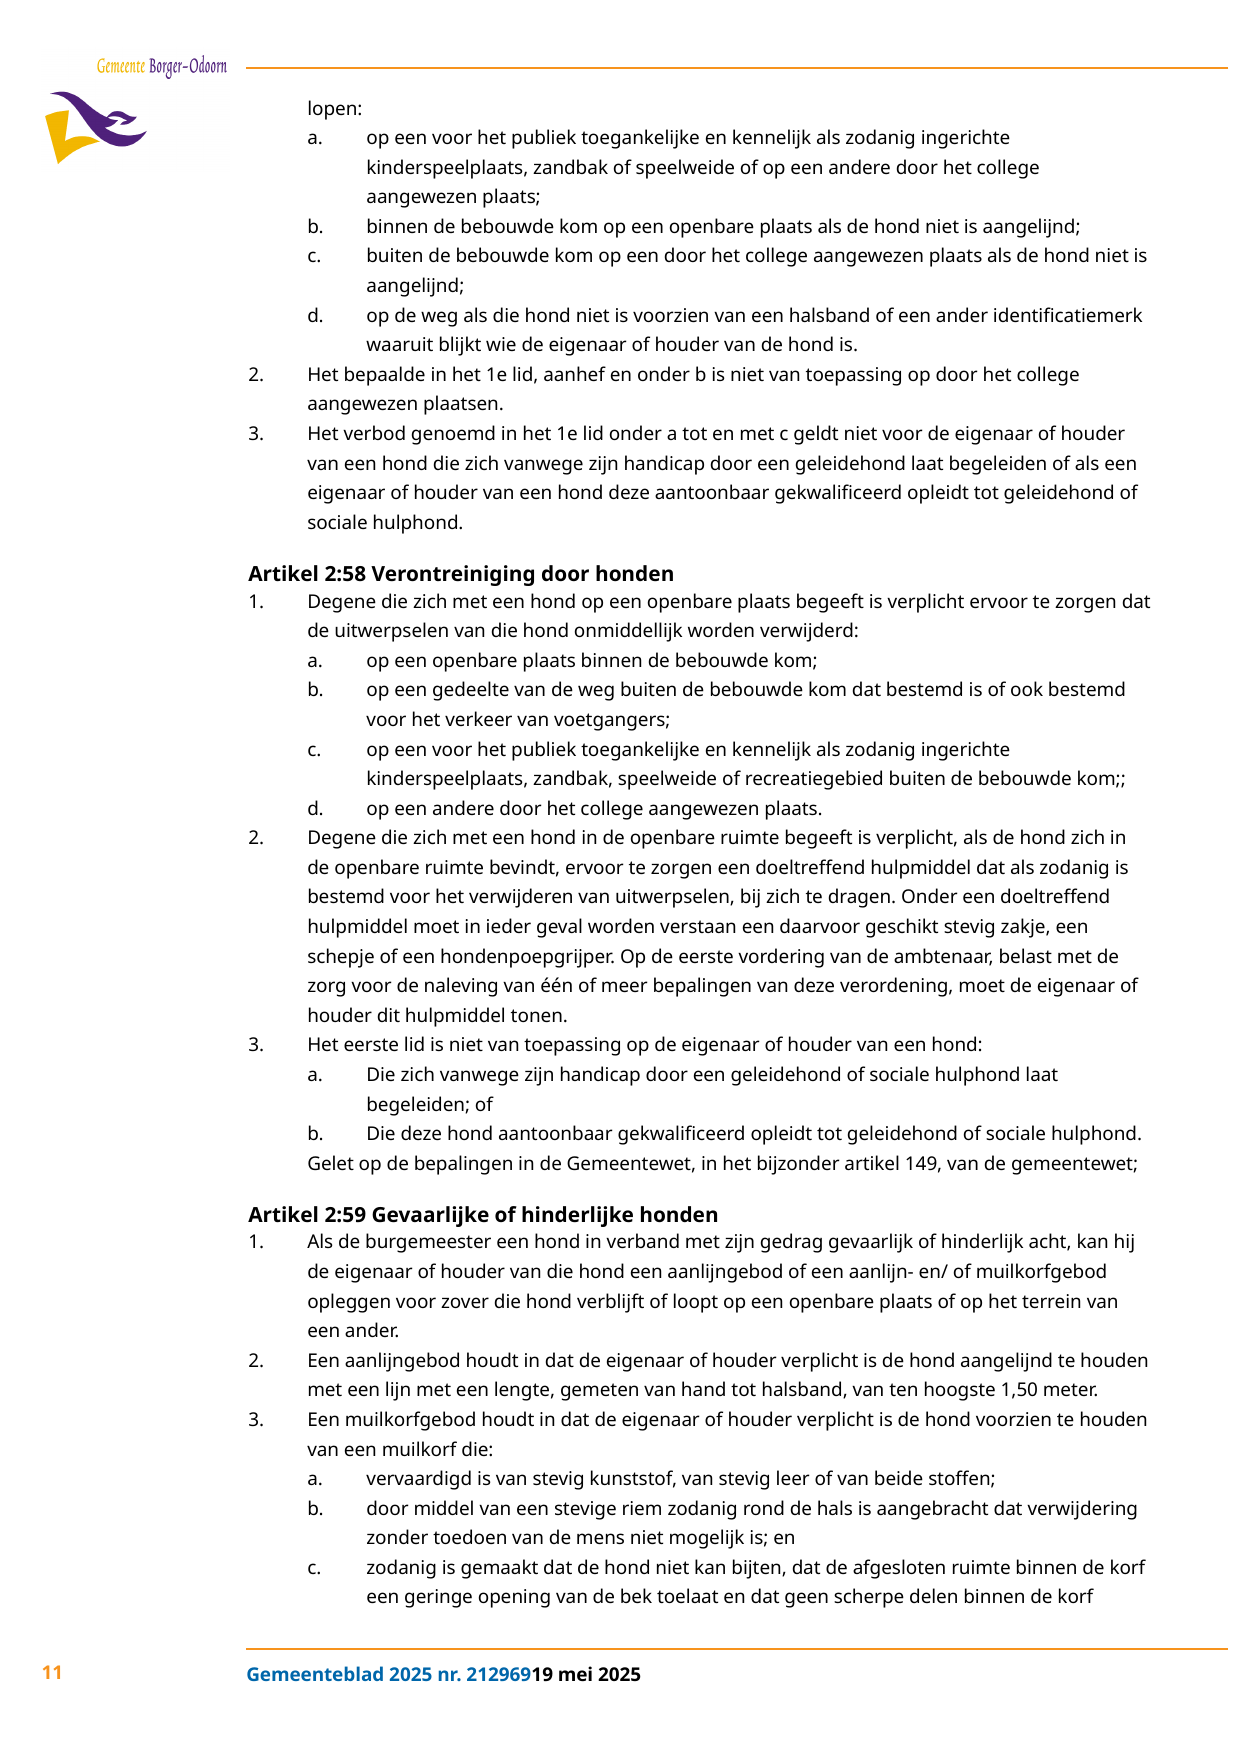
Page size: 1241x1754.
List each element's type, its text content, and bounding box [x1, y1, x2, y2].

list buiten de bebouwde kom op een door het college aangewezen plaats als de hond niet is aangelijnd; [307, 243, 1152, 298]
list op een voor het publiek toegankelijke en kennelijk als zodanig ingerichte kinderspeelplaats, zandbak, speelweide of recreatiegebied buiten de bebouwde kom;; [307, 736, 1152, 791]
list Als de burgemeester een hond in verband met zijn gedrag gevaarlijk of hinderlijk acht, kan hij de eigenaar of houder van die hond een aanlijngebod of een aanlijn- en/ of muilkorfgebod opleggen voor zover die hond verblijft of loopt op een openbare plaats of op het terrein van een ander. [248, 1229, 1152, 1343]
list Een aanlijngebod houdt in dat de eigenaar of houder verplicht is de hond aangelijnd te houden met een lijn met een lengte, gemeten van hand tot halsband, van ten hoogste 1,50 meter. [248, 1347, 1152, 1402]
list Het bepaalde in het 1e lid, aanhef en onder b is niet van toepassing op door het college aangewezen plaatsen. [248, 361, 1152, 416]
list op een andere door het college aangewezen plaats. [307, 795, 1152, 821]
list zodanig is gemaakt dat de hond niet kan bijten, dat de afgesloten ruimte binnen de korf een geringe opening van de bek toelaat en dat geen scherpe delen binnen de korf [307, 1554, 1152, 1609]
text Artikel 2:58 Verontreiniging door honden [248, 559, 1152, 588]
list op de weg als die hond niet is voorzien van een halsband of een ander identificatiemerk waaruit blijkt wie de eigenaar of houder van de hond is. [307, 302, 1152, 357]
list op een voor het publiek toegankelijke en kennelijk als zodanig ingerichte kinderspeelplaats, zandbak of speelweide of op een andere door het college aangewezen plaats; [307, 124, 1152, 209]
list Een muilkorfgebod houdt in dat de eigenaar of houder verplicht is de hond voorzien te houden van een muilkorf die: [248, 1406, 1152, 1462]
list op een openbare plaats binnen de bebouwde kom; [307, 647, 1152, 673]
text Artikel 2:59 Gevaarlijke of hinderlijke honden [248, 1200, 1152, 1229]
list lopen: [248, 95, 1152, 121]
list bestemd voor het verwijderen van uitwerpselen, bij zich te dragen. Onder een doeltreffend hulpmiddel moet in ieder geval worden verstaan een daarvoor geschikt stevig zakje, een schepje of een hondenpoepgrijper. Op de eerste vordering van de ambtenaar, belast met de zorg voor de naleving van één of meer bepalingen van deze verordening, moet de eigenaar of houder dit hulpmiddel tonen. [248, 884, 1152, 1028]
list Die deze hond aantoonbaar gekwalificeerd opleidt tot geleidehond of sociale hulphond. [307, 1120, 1152, 1146]
list Degene die zich met een hond in de openbare ruimte begeeft is verplicht, als de hond zich in de openbare ruimte bevindt, ervoor te zorgen een doeltreffend hulpmiddel dat als zodanig is [248, 824, 1152, 880]
list op een gedeelte van de weg buiten de bebouwde kom dat bestemd is of ook bestemd voor het verkeer van voetgangers; [307, 677, 1152, 732]
list Die zich vanwege zijn handicap door een geleidehond of sociale hulphond laat begeleiden; of [307, 1061, 1152, 1116]
list Het verbod genoemd in het 1e lid onder a tot en met c geldt niet voor de eigenaar of houder van een hond die zich vanwege zijn handicap door een geleidehond laat begeleiden of als een eigenaar of houder van een hond deze aantoonbaar gekwalificeerd opleidt tot geleidehond of sociale hulphond. [248, 420, 1152, 535]
picture [41, 47, 231, 172]
list Degene die zich met een hond op een openbare plaats begeeft is verplicht ervoor te zorgen dat de uitwerpselen van die hond onmiddellijk worden verwijderd: [248, 588, 1152, 643]
list door middel van een stevige riem zodanig rond de hals is aangebracht dat verwijdering zonder toedoen van de mens niet mogelijk is; en [307, 1495, 1152, 1550]
list vervaardigd is van stevig kunststof, van stevig leer of van beide stoffen; [307, 1465, 1152, 1491]
list binnen de bebouwde kom op een openbare plaats als de hond niet is aangelijnd; [307, 213, 1152, 239]
list Het eerste lid is niet van toepassing op de eigenaar of houder van een hond: [248, 1032, 1152, 1057]
list Gelet op de bepalingen in de Gemeentewet, in het bijzonder artikel 149, van de gemeentewet; [248, 1150, 1152, 1176]
